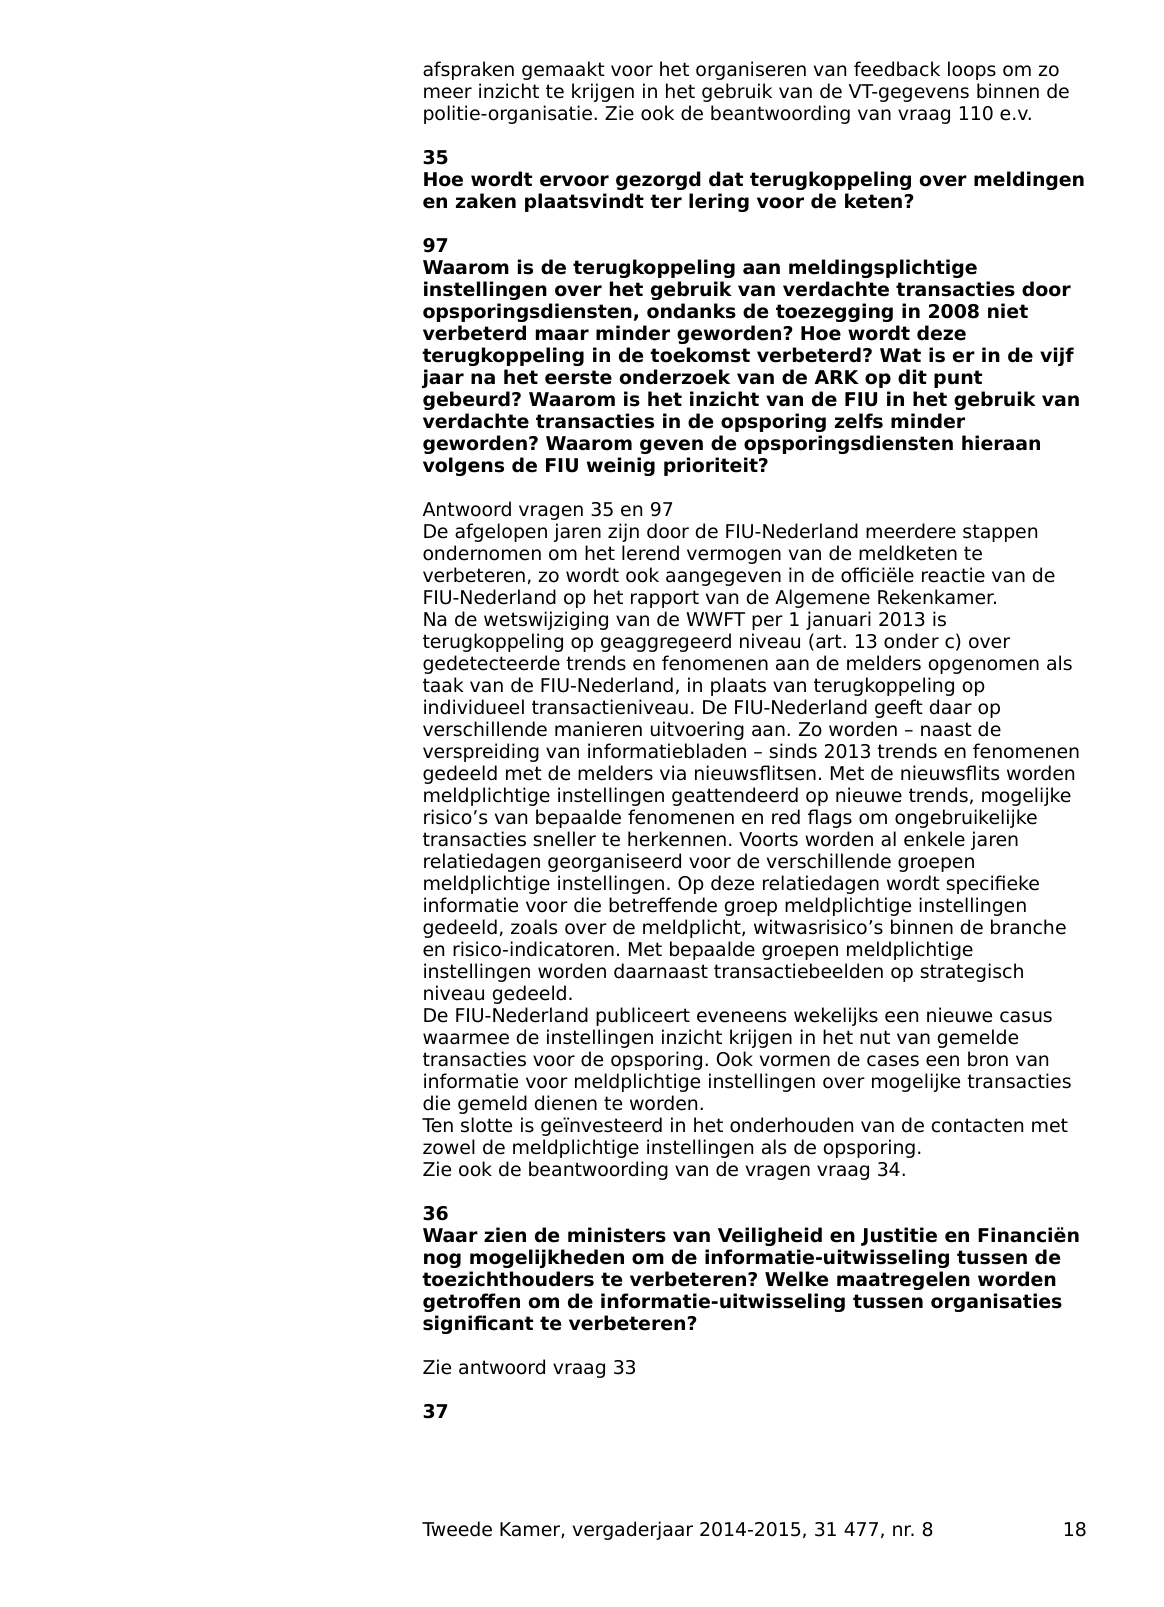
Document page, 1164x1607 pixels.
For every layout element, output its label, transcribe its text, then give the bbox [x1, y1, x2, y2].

text Ten slotte is geïnvesteerd in het onderhouden van de contacten met zowel de meldplichtige instellingen als de opsporing. [422, 1115, 1087, 1159]
text De afgelopen jaren zijn door de FIU-Nederland meerdere stappen ondernomen om het lerend vermogen van de meldketen te verbeteren, zo wordt ook aangegeven in de officiële reactie van de FIU-Nederland op het rapport van de Algemene Rekenkamer. [422, 521, 1087, 609]
text Waarom is de terugkoppeling aan meldingsplichtige instellingen over het gebruik van verdachte transacties door opsporingsdiensten, ondanks de toezegging in 2008 niet verbeterd maar minder geworden? Hoe wordt deze terugkoppeling in de toekomst verbeterd? Wat is er in de vijf jaar na het eerste onderzoek van de ARK op dit punt gebeurd? Waarom is het inzicht van de FIU in het gebruik van verdachte transacties in de opsporing zelfs minder geworden? Waarom geven de opsporingsdiensten hieraan volgens de FIU weinig prioriteit? [422, 257, 1087, 477]
text afspraken gemaakt voor het organiseren van feedback loops om zo meer inzicht te krijgen in het gebruik van de VT-gegevens binnen de politie-organisatie. Zie ook de beantwoording van vraag 110 e.v. [422, 59, 1087, 125]
text Zie ook de beantwoording van de vragen vraag 34. [422, 1159, 1087, 1181]
text De FIU-Nederland publiceert eveneens wekelijks een nieuwe casus waarmee de instellingen inzicht krijgen in het nut van gemelde transacties voor de opsporing. Ook vormen de cases een bron van informatie voor meldplichtige instellingen over mogelijke transacties die gemeld dienen te worden. [422, 1005, 1087, 1115]
text 35 [422, 147, 1087, 169]
text Waar zien de ministers van Veiligheid en Justitie en Financiën nog mogelijkheden om de informatie-uitwisseling tussen de toezichthouders te verbeteren? Welke maatregelen worden getroffen om de informatie-uitwisseling tussen organisaties significant te verbeteren? [422, 1225, 1087, 1335]
text Hoe wordt ervoor gezorgd dat terugkoppeling over meldingen en zaken plaatsvindt ter lering voor de keten? [422, 169, 1087, 213]
text 37 [422, 1401, 1087, 1423]
text 97 [422, 235, 1087, 257]
text Zie antwoord vraag 33 [422, 1357, 1087, 1379]
text 36 [422, 1203, 1087, 1225]
text Na de wetswijziging van de WWFT per 1 januari 2013 is terugkoppeling op geaggregeerd niveau (art. 13 onder c) over gedetecteerde trends en fenomenen aan de melders opgenomen als taak van de FIU-Nederland, in plaats van terugkoppeling op individueel transactieniveau. De FIU-Nederland geeft daar op verschillende manieren uitvoering aan. Zo worden – naast de verspreiding van informatiebladen – sinds 2013 trends en fenomenen gedeeld met de melders via nieuwsflitsen. Met de nieuwsflits worden meldplichtige instellingen geattendeerd op nieuwe trends, mogelijke risico’s van bepaalde fenomenen en red flags om ongebruikelijke transacties sneller te herkennen. Voorts worden al enkele jaren relatiedagen georganiseerd voor de verschillende groepen meldplichtige instellingen. Op deze relatiedagen wordt specifieke informatie voor die betreffende groep meldplichtige instellingen gedeeld, zoals over de meldplicht, witwasrisico’s binnen de branche en risico-indicatoren. Met bepaalde groepen meldplichtige instellingen worden daarnaast transactiebeelden op strategisch niveau gedeeld. [422, 609, 1087, 1005]
text Antwoord vragen 35 en 97 [422, 499, 1087, 521]
